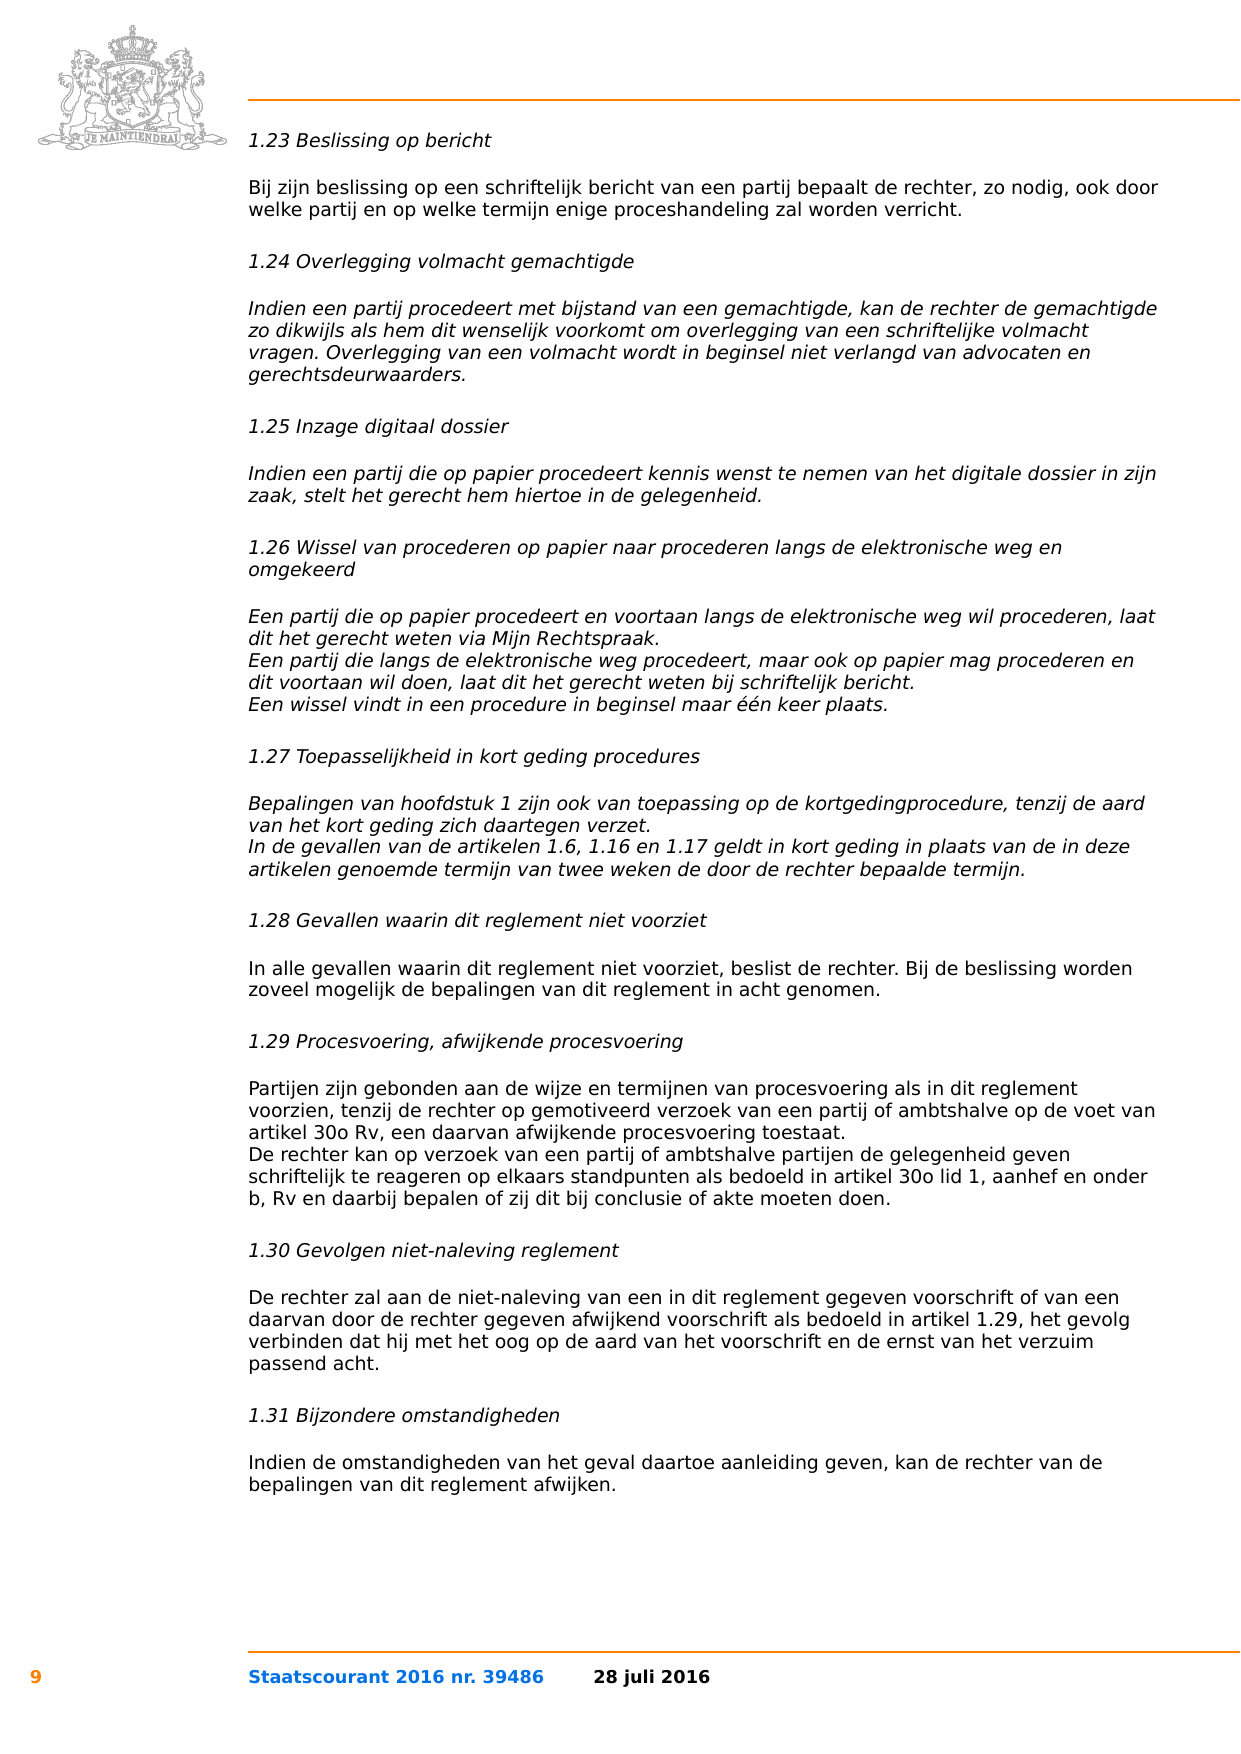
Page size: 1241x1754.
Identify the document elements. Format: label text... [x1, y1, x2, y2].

text Indien de omstandigheden van het geval daartoe aanleiding geven, kan de rechter van de bepalingen van dit reglement afwijken. [248, 1452, 1163, 1496]
text Bij zijn beslissing op een schriftelijk bericht van een partij bepaalt de rechter, zo nodig, ook door welke partij en op welke termijn enige proceshandeling zal worden verricht. [248, 177, 1163, 221]
text In alle gevallen waarin dit reglement niet voorziet, beslist de rechter. Bij de beslissing worden zoveel mogelijk de bepalingen van dit reglement in acht genomen. [248, 957, 1163, 1001]
text Partijen zijn gebonden aan de wijze en termijnen van procesvoering als in dit reglement voorzien, tenzij de rechter op gemotiveerd verzoek van een partij of ambtshalve op de voet van artikel 30o Rv, een daarvan afwijkende procesvoering toestaat. [248, 1078, 1163, 1144]
subtitle 1.26 Wissel van procederen op papier naar procederen langs de elektronische weg en omgekeerd [248, 537, 1163, 581]
text De rechter zal aan de niet-naleving van een in dit reglement gegeven voorschrift of van een daarvan door de rechter gegeven afwijkend voorschrift als bedoeld in artikel 1.29, het gevolg verbinden dat hij met het oog op de aard van het voorschrift en de ernst van het verzuim passend acht. [248, 1287, 1163, 1375]
picture [38, 25, 227, 150]
subtitle 1.25 Inzage digitaal dossier [248, 416, 1163, 438]
subtitle 1.28 Gevallen waarin dit reglement niet voorziet [248, 910, 1163, 932]
text Een wissel vindt in een procedure in beginsel maar één keer plaats. [248, 693, 1163, 716]
subtitle 1.31 Bijzondere omstandigheden [248, 1405, 1163, 1427]
text Een partij die langs de elektronische weg procedeert, maar ook op papier mag procederen en dit voortaan wil doen, laat dit het gerecht weten bij schriftelijk bericht. [248, 649, 1163, 693]
subtitle 1.23 Beslissing op bericht [248, 130, 1163, 152]
text Bepalingen van hoofdstuk 1 zijn ook van toepassing op de kortgedingprocedure, tenzij de aard van het kort geding zich daartegen verzet. [248, 792, 1163, 836]
subtitle 1.29 Procesvoering, afwijkende procesvoering [248, 1031, 1163, 1053]
text Een partij die op papier procedeert en voortaan langs de elektronische weg wil procederen, laat dit het gerecht weten via Mijn Rechtspraak. [248, 606, 1163, 649]
text De rechter kan op verzoek van een partij of ambtshalve partijen de gelegenheid geven schriftelijk te reageren op elkaars standpunten als bedoeld in artikel 30o lid 1, aanhef en onder b, Rv en daarbij bepalen of zij dit bij conclusie of akte moeten doen. [248, 1144, 1163, 1210]
text In de gevallen van de artikelen 1.6, 1.16 en 1.17 geldt in kort geding in plaats van de in deze artikelen genoemde termijn van twee weken de door de rechter bepaalde termijn. [248, 836, 1163, 880]
subtitle 1.27 Toepasselijkheid in kort geding procedures [248, 746, 1163, 767]
text Indien een partij die op papier procedeert kennis wenst te nemen van het digitale dossier in zijn zaak, stelt het gerecht hem hiertoe in de gelegenheid. [248, 463, 1163, 507]
subtitle 1.24 Overlegging volmacht gemachtigde [248, 251, 1163, 273]
text Indien een partij procedeert met bijstand van een gemachtigde, kan de rechter de gemachtigde zo dikwijls als hem dit wenselijk voorkomt om overlegging van een schriftelijke volmacht vragen. Overlegging van een volmacht wordt in beginsel niet verlangd van advocaten en gerechtsdeurwaarders. [248, 298, 1163, 386]
subtitle 1.30 Gevolgen niet-naleving reglement [248, 1240, 1163, 1262]
